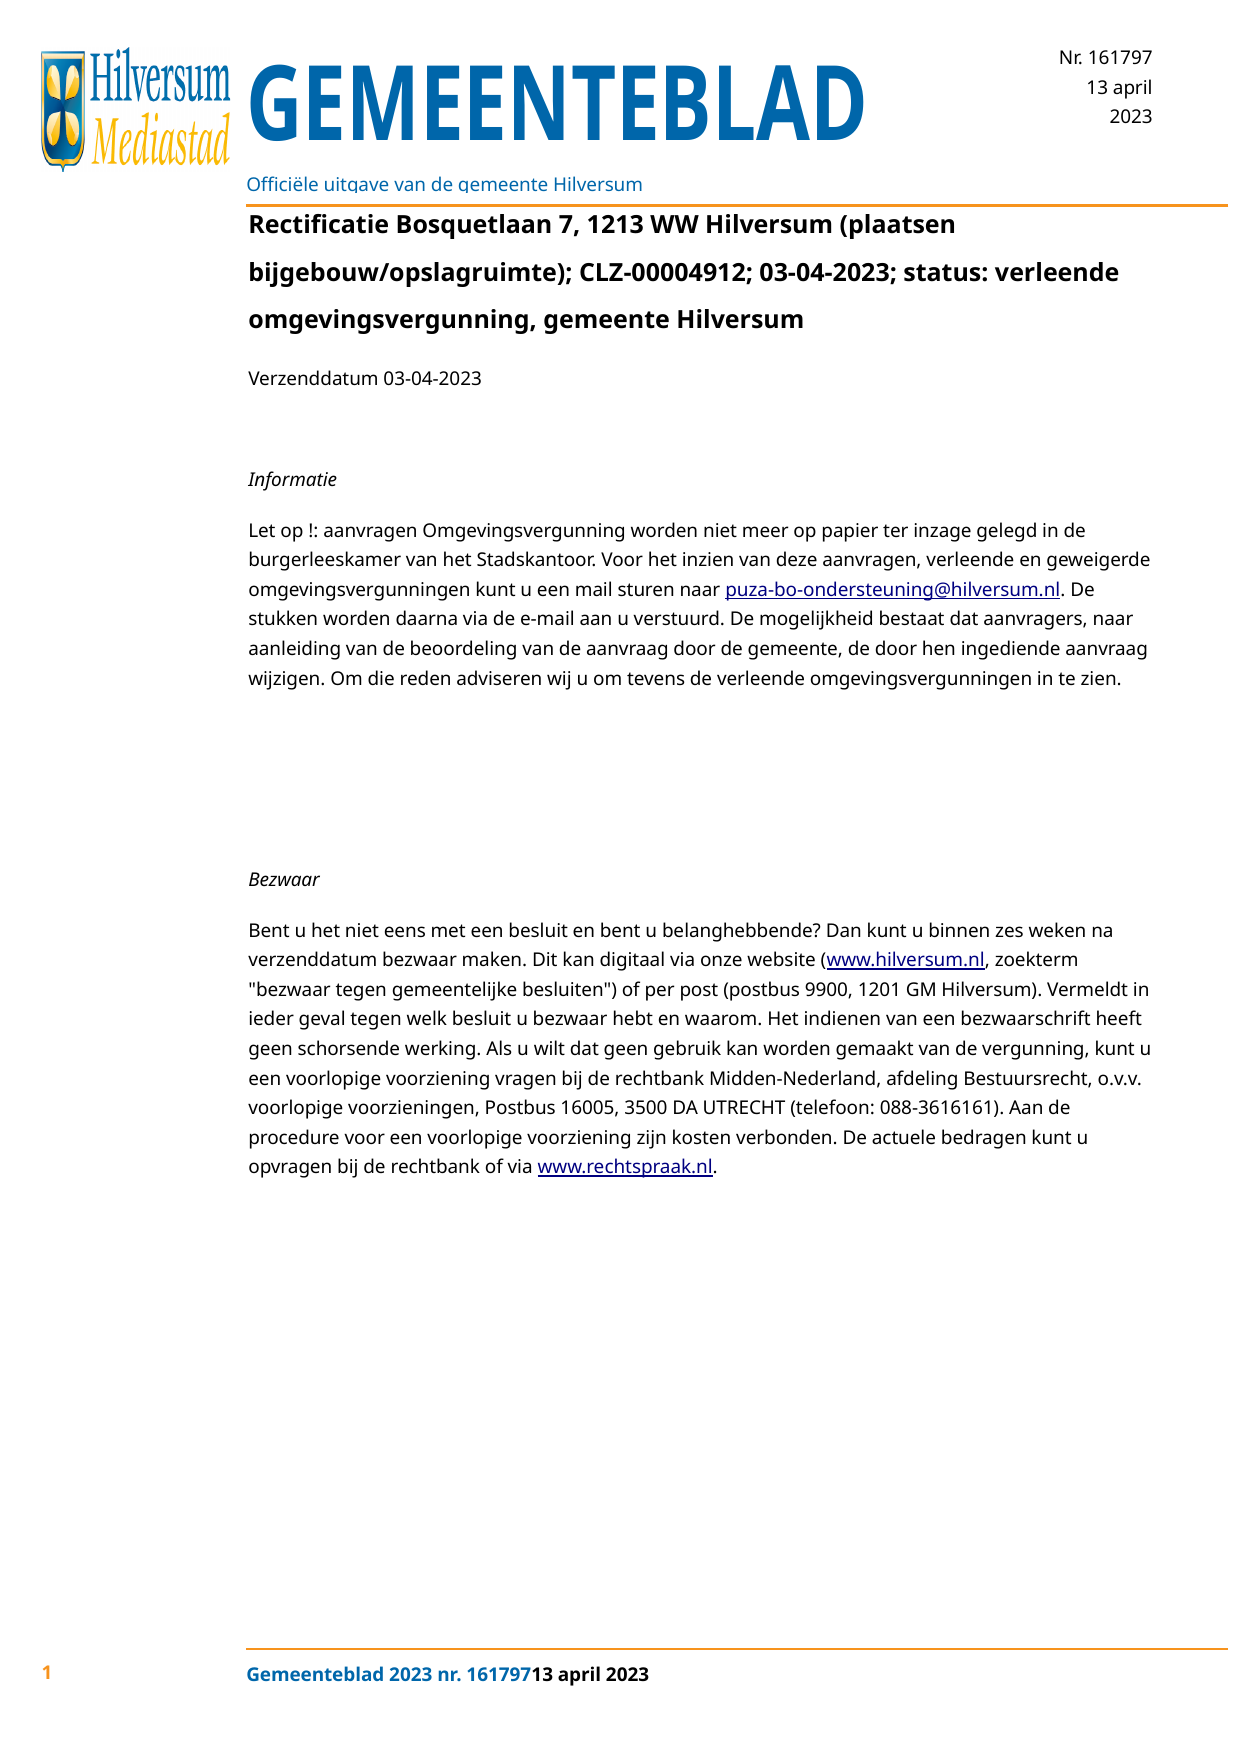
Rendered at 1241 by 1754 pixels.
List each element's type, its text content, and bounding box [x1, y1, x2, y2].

text Bent u het niet eens met een besluit en bent u belanghebbende? Dan kunt u binnen zes weken na verzenddatum bezwaar maken. Dit kan digitaal via onze website (www.hilversum.nl, zoekterm "bezwaar tegen gemeentelijke besluiten") of per post (postbus 9900, 1201 GM Hilversum). Vermeldt in ieder geval tegen welk besluit u bezwaar hebt en waarom. Het indienen van een bezwaarschrift heeft geen schorsende werking. Als u wilt dat geen gebruik kan worden gemaakt van de vergunning, kunt u een voorlopige voorziening vragen bij de rechtbank Midden-Nederland, afdeling Bestuursrecht, o.v.v. voorlopige voorzieningen, Postbus 16005, 3500 DA UTRECHT (telefoon: 088-3616161). Aan de procedure voor een voorlopige voorziening zijn kosten verbonden. De actuele bedragen kunt u opvragen bij de rechtbank of via www.rechtspraak.nl. [248, 917, 1152, 1179]
text Bezwaar [248, 866, 1152, 892]
text Verzenddatum 03-04-2023 [248, 366, 1152, 391]
text Rectificatie Bosquetlaan 7, 1213 WW Hilversum (plaatsen bijgebouw/opslagruimte); CLZ-00004912; 03-04-2023; status: verleende omgevingsvergunning, gemeente Hilversum [248, 207, 1152, 336]
text Informatie [248, 466, 1152, 492]
picture [41, 47, 231, 172]
text Let op !: aanvragen Omgevingsvergunning worden niet meer op papier ter inzage gelegd in de burgerleeskamer van het Stadskantoor. Voor het inzien van deze aanvragen, verleende en geweigerde omgevingsvergunningen kunt u een mail sturen naar puza-bo-ondersteuning@hilversum.nl. De stukken worden daarna via de e-mail aan u verstuurd. De mogelijkheid bestaat dat aanvragers, naar aanleiding van de beoordeling van de aanvraag door de gemeente, de door hen ingediende aanvraag wijzigen. Om die reden adviseren wij u om tevens de verleende omgevingsvergunningen in te zien. [248, 517, 1152, 690]
